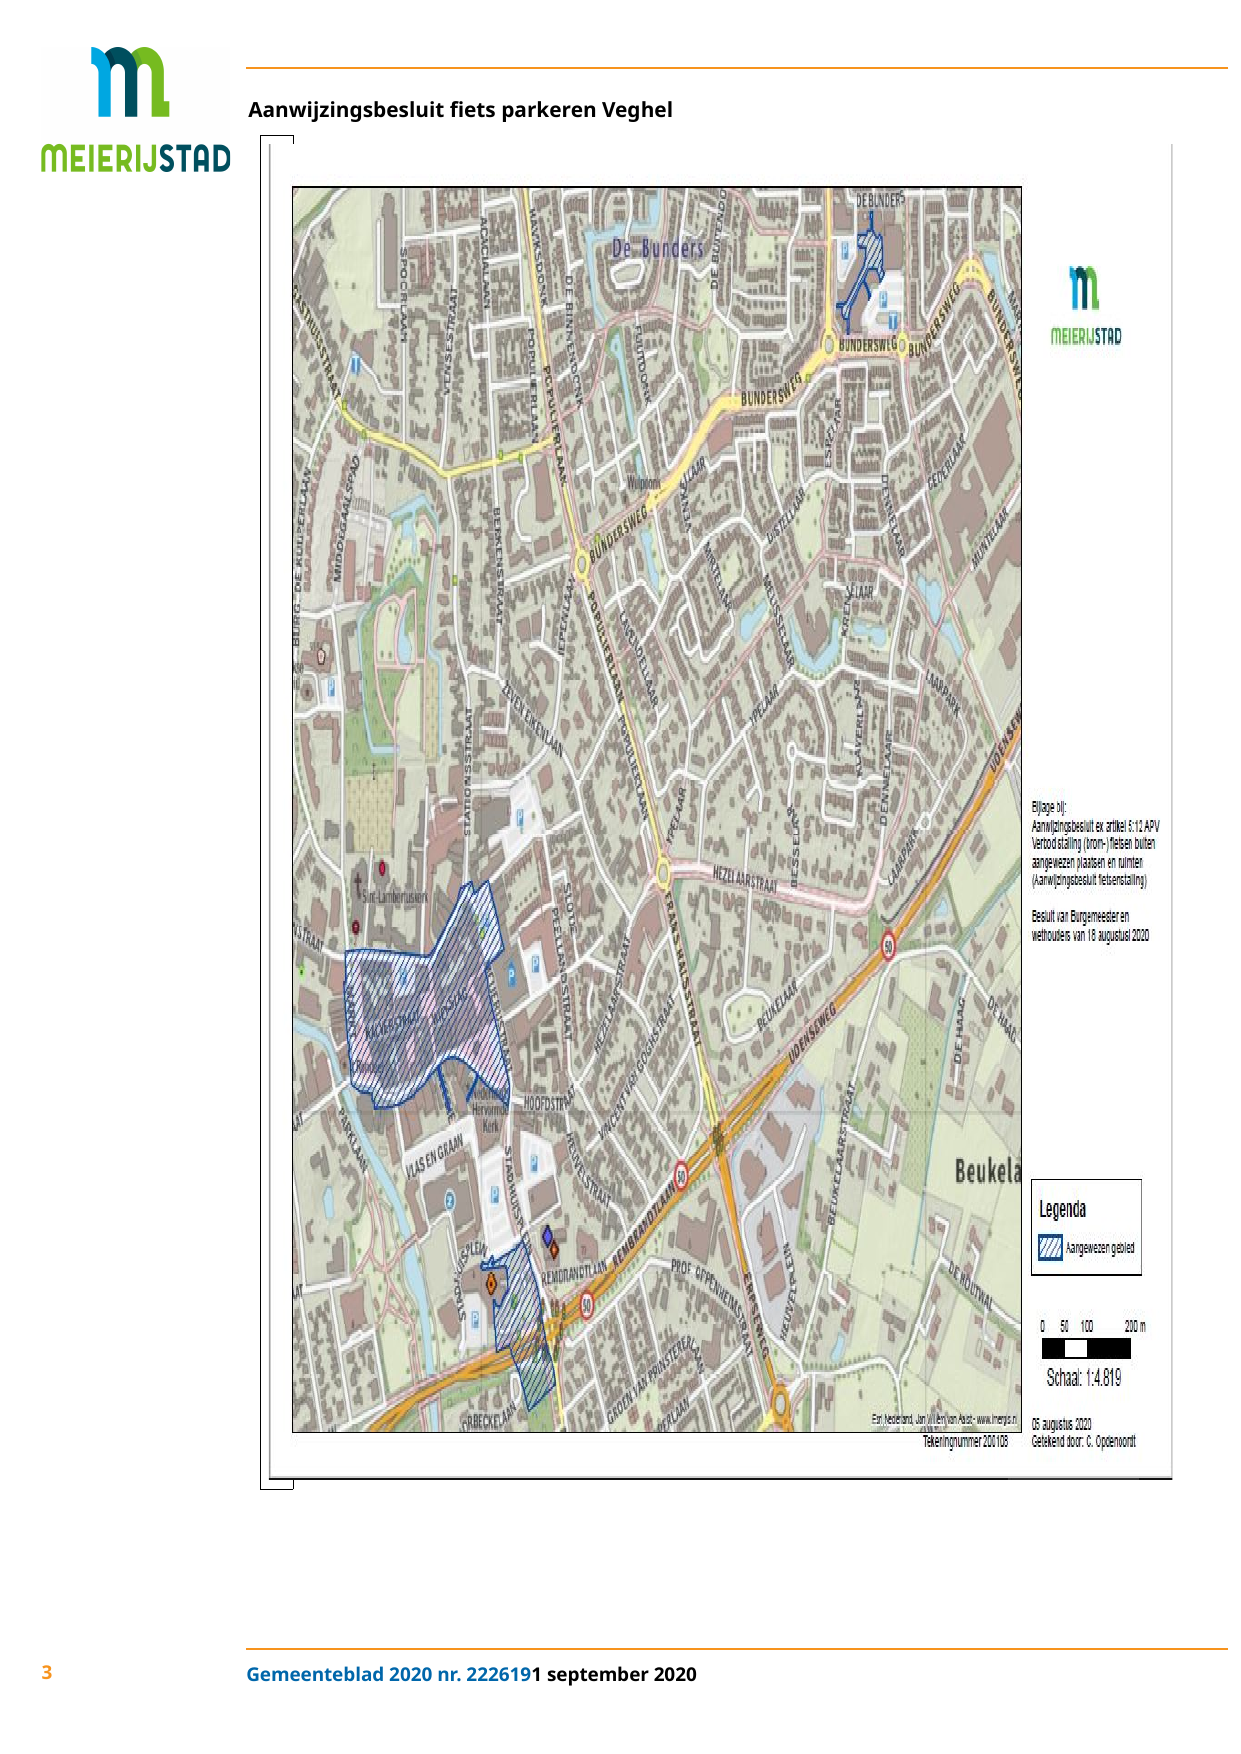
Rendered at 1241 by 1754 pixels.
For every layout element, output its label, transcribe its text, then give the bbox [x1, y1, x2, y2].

text Aanwijzingsbesluit fiets parkeren Veghel [248, 95, 1152, 123]
picture [41, 47, 231, 172]
picture [268, 144, 1173, 1480]
